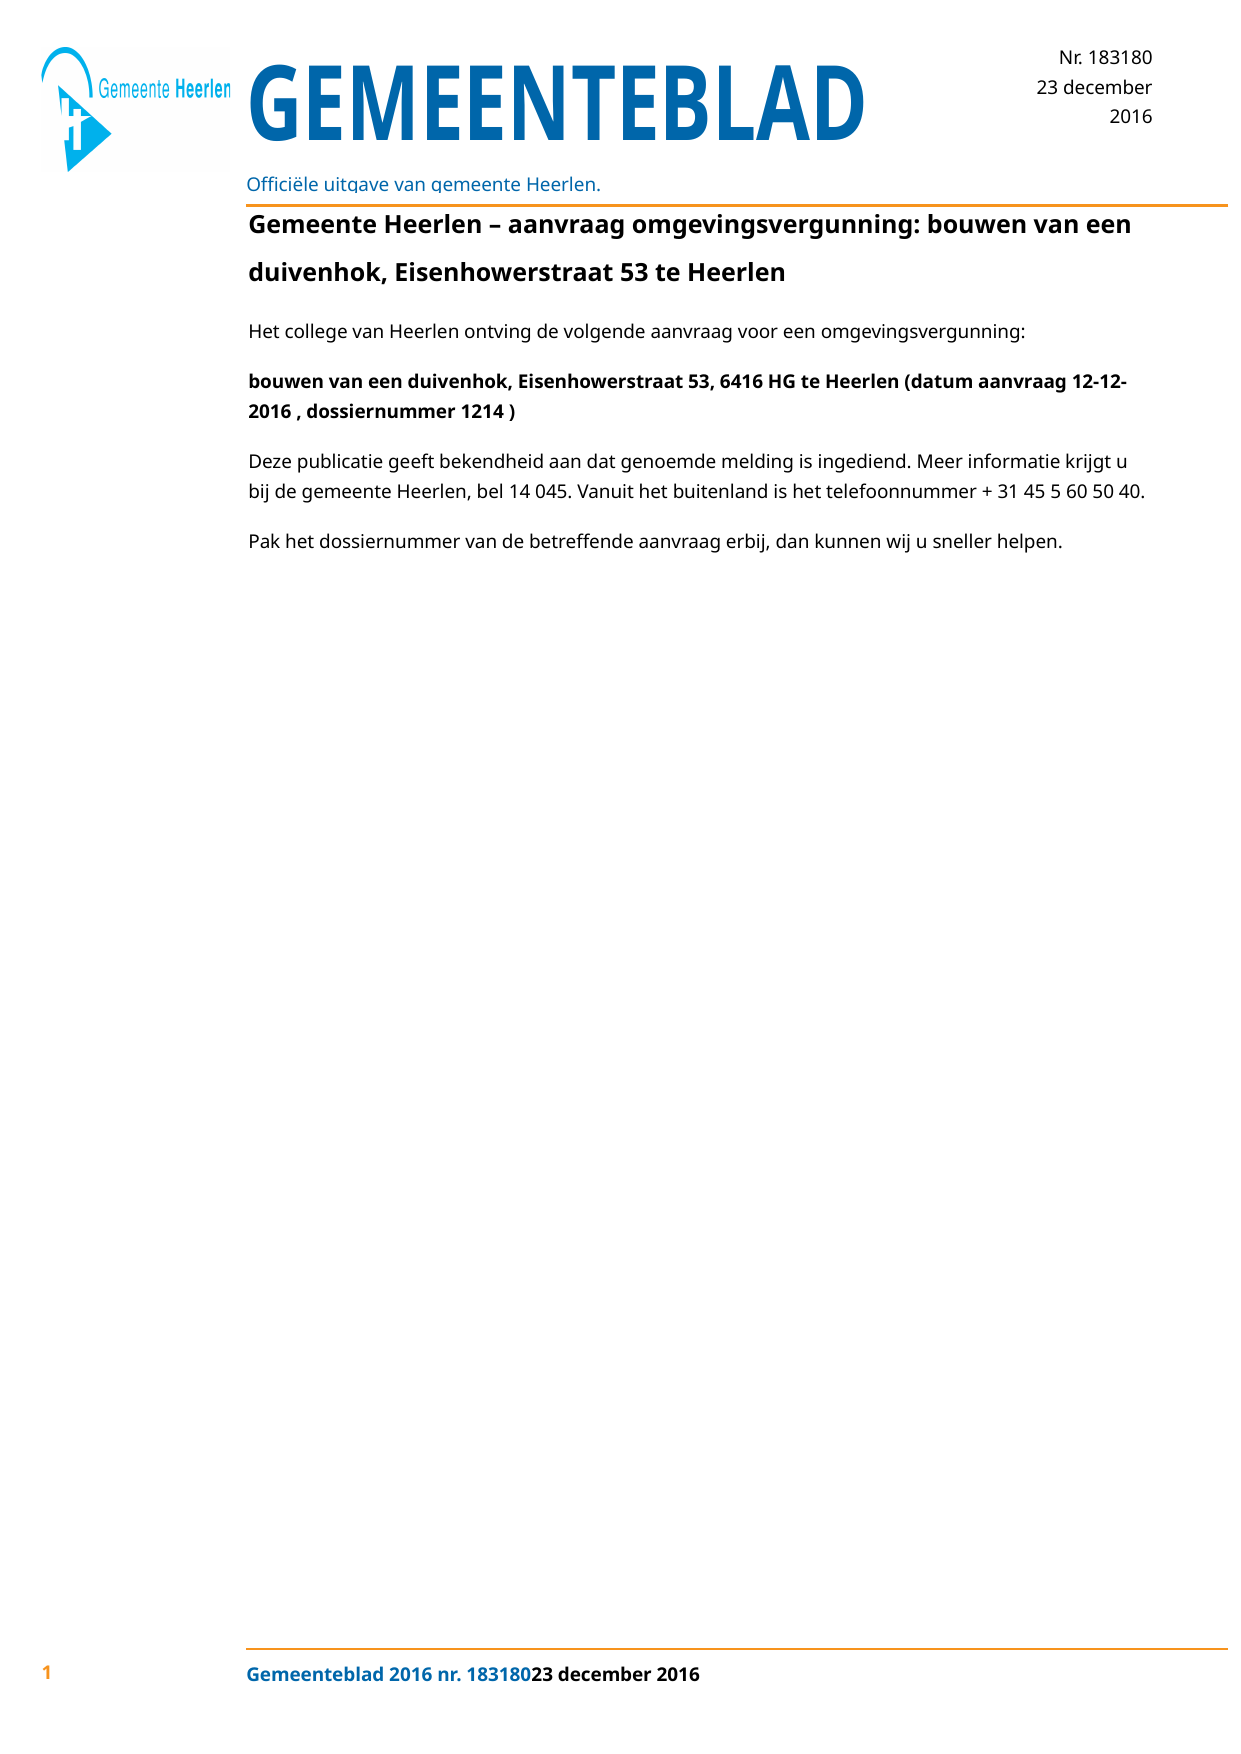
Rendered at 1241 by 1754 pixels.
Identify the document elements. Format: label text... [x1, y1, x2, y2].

text Het college van Heerlen ontving de volgende aanvraag voor een omgevingsvergunning: [248, 318, 1152, 344]
picture [41, 47, 231, 172]
text Deze publicatie geeft bekendheid aan dat genoemde melding is ingediend. Meer informatie krijgt u bij de gemeente Heerlen, bel 14 045. Vanuit het buitenland is het telefoonnummer + 31 45 5 60 50 40. [248, 448, 1152, 504]
text Gemeente Heerlen – aanvraag omgevingsvergunning: bouwen van een duivenhok, Eisenhowerstraat 53 te Heerlen [248, 207, 1152, 288]
text bouwen van een duivenhok, Eisenhowerstraat 53, 6416 HG te Heerlen (datum aanvraag 12-12-2016 , dossiernummer 1214 ) [248, 368, 1152, 424]
text Pak het dossiernummer van de betreffende aanvraag erbij, dan kunnen wij u sneller helpen. [248, 528, 1152, 554]
picture [41, 47, 58, 70]
